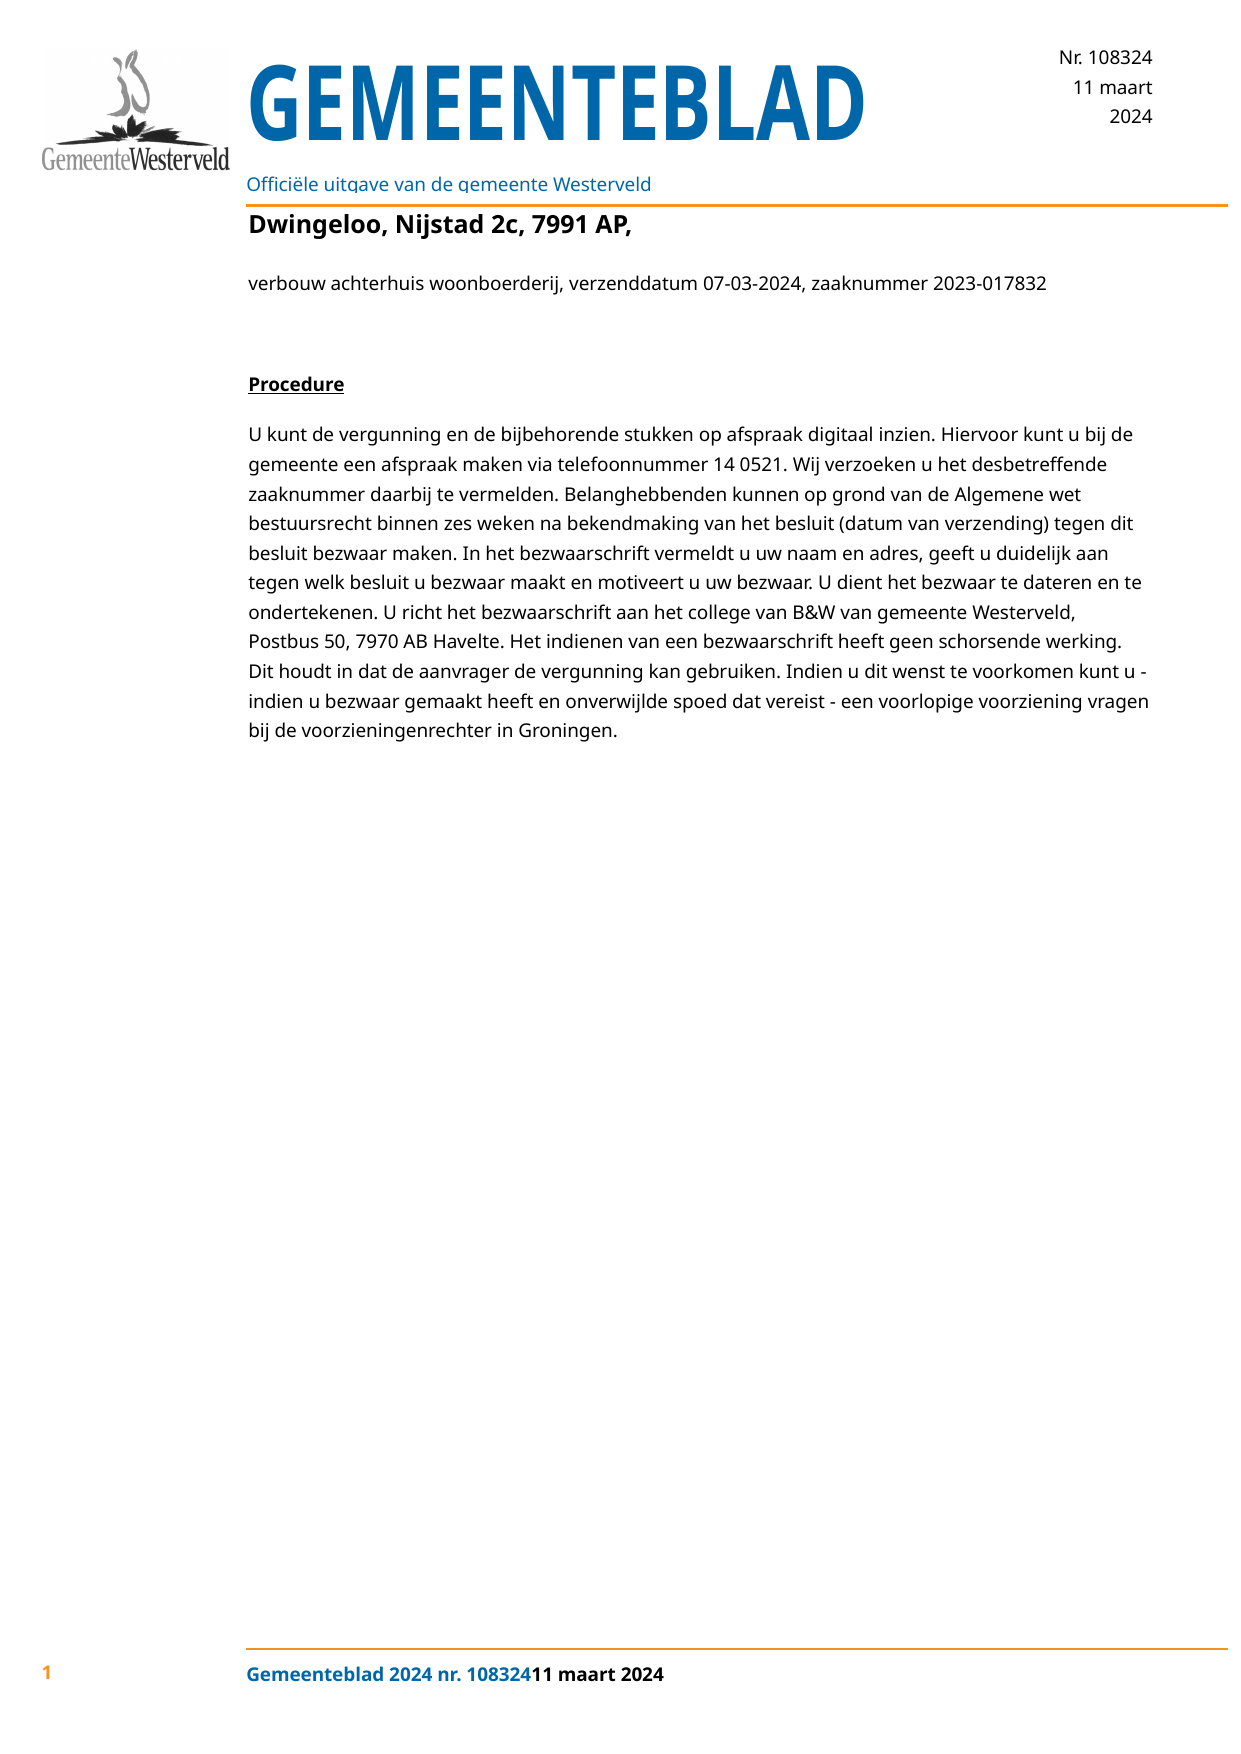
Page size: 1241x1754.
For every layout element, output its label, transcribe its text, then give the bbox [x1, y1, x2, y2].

text Procedure [248, 371, 1152, 397]
text Dwingeloo, Nijstad 2c, 7991 AP, [248, 207, 1152, 241]
picture [41, 47, 231, 172]
text U kunt de vergunning en de bijbehorende stukken op afspraak digitaal inzien. Hiervoor kunt u bij de gemeente een afspraak maken via telefoonnummer 14 0521. Wij verzoeken u het desbetreffende zaaknummer daarbij te vermelden. Belanghebbenden kunnen op grond van de Algemene wet bestuursrecht binnen zes weken na bekendmaking van het besluit (datum van verzending) tegen dit besluit bezwaar maken. In het bezwaarschrift vermeldt u uw naam en adres, geeft u duidelijk aan tegen welk besluit u bezwaar maakt en motiveert u uw bezwaar. U dient het bezwaar te dateren en te ondertekenen. U richt het bezwaarschrift aan het college van B&W van gemeente Westerveld, Postbus 50, 7970 AB Havelte. Het indienen van een bezwaarschrift heeft geen schorsende werking. Dit houdt in dat de aanvrager de vergunning kan gebruiken. Indien u dit wenst te voorkomen kunt u - indien u bezwaar gemaakt heeft en onverwijlde spoed dat vereist - een voorlopige voorziening vragen bij de voorzieningenrechter in Groningen. [248, 422, 1152, 743]
text verbouw achterhuis woonboerderij, verzenddatum 07-03-2024, zaaknummer 2023-017832 [248, 270, 1152, 296]
